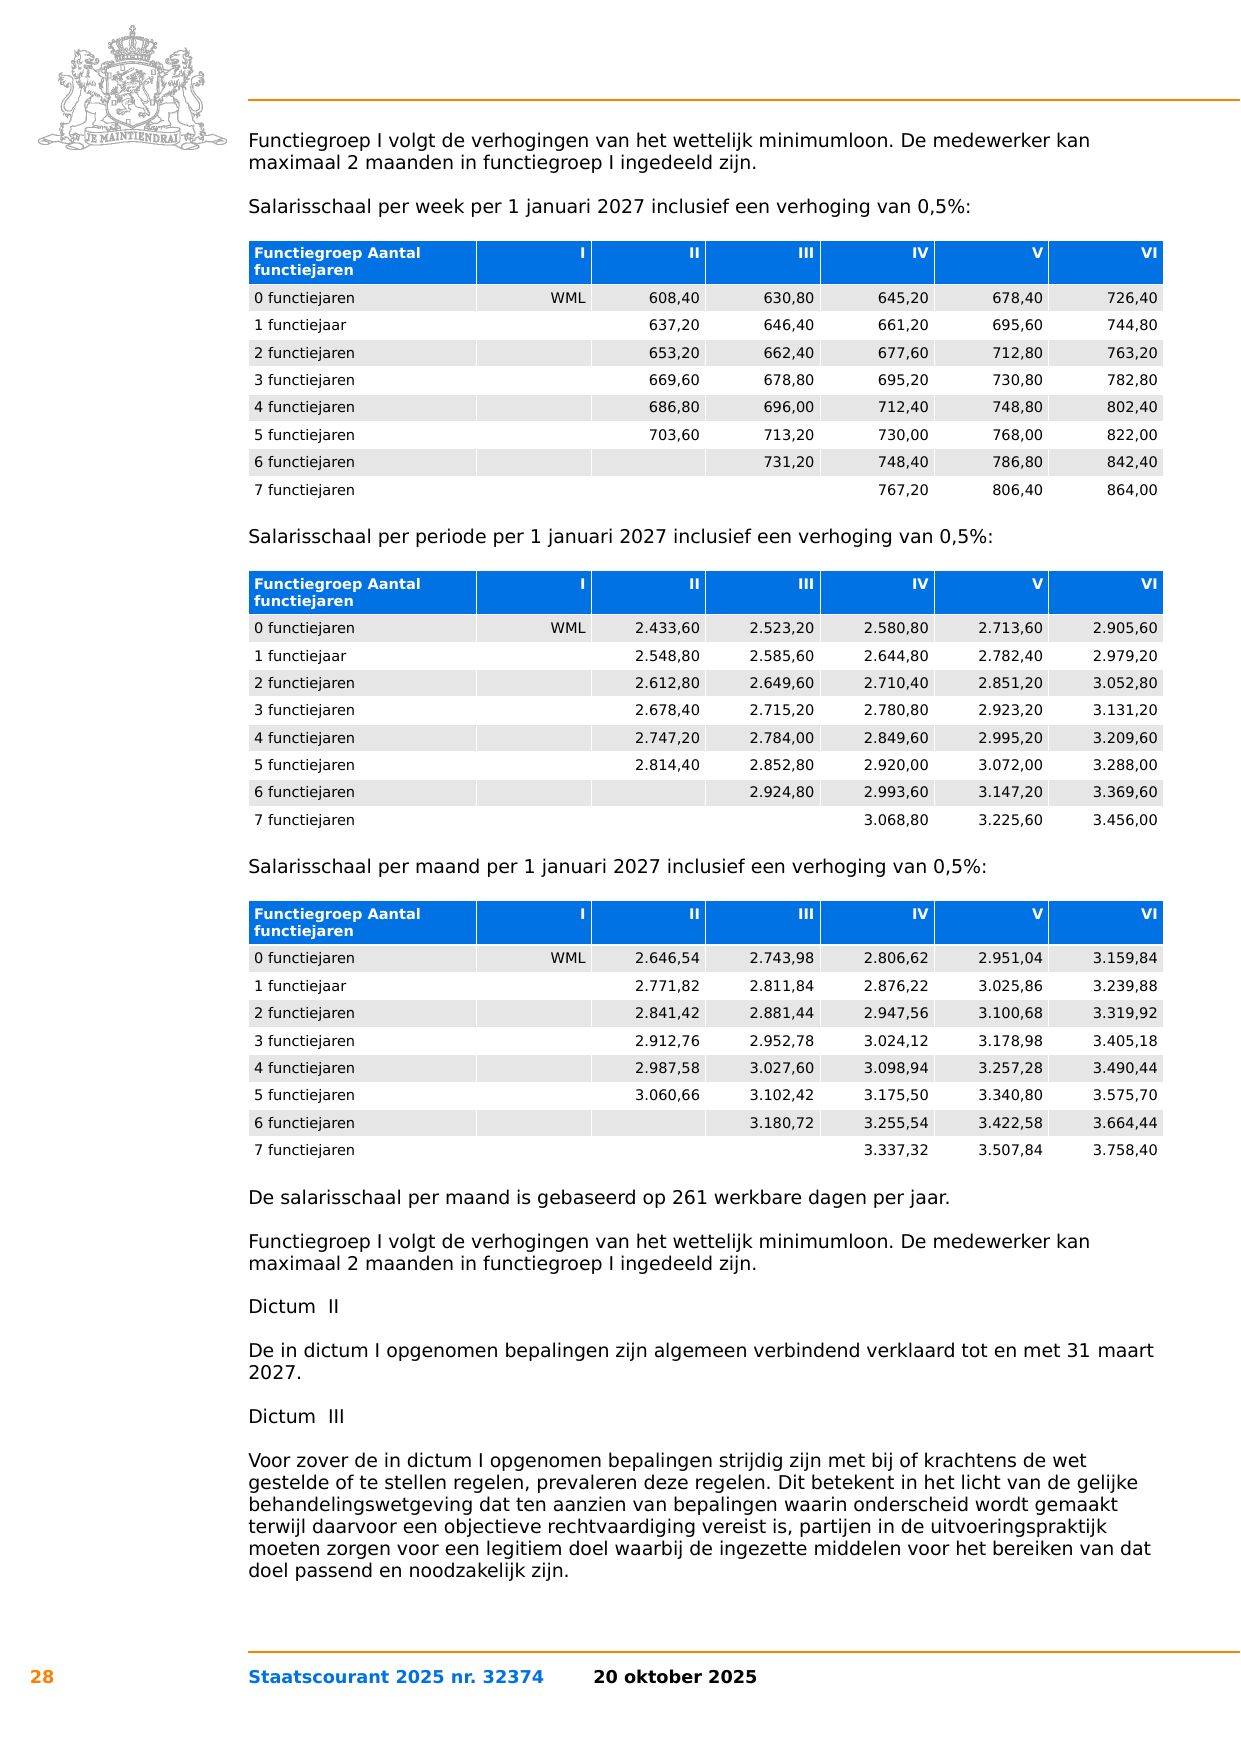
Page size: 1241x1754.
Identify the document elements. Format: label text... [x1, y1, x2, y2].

table_cell [592, 449, 705, 476]
text Voor zover de in dictum I opgenomen bepalingen strijdig zijn met bij of krachtens de wet gestelde of te stellen regelen, prevaleren deze regelen. Dit betekent in het licht van de gelijke behandelingswetgeving dat ten aanzien van bepalingen waarin onderscheid wordt gemaakt terwijl daarvoor een objectieve rechtvaardiging vereist is, partijen in de uitvoeringspraktijk moeten zorgen voor een legitiem doel waarbij de ingezette middelen voor het bereiken van dat doel passend en noodzakelijk zijn. [248, 1450, 1163, 1582]
table_cell 1 functiejaar [249, 313, 476, 339]
table_cell 744,80 [1049, 313, 1163, 339]
table_cell 2.995,20 [935, 725, 1048, 751]
table_cell 712,80 [935, 340, 1048, 366]
table_cell 2.881,44 [706, 1000, 820, 1027]
table_header IV [821, 901, 934, 944]
table_cell 3.337,32 [821, 1138, 934, 1164]
table_cell 768,00 [935, 422, 1048, 448]
table_cell 2.678,40 [592, 698, 705, 724]
table_header Functiegroep Aantal functiejaren [249, 571, 476, 614]
table_cell 3.288,00 [1049, 752, 1163, 779]
table_cell 3.664,44 [1049, 1110, 1163, 1136]
table_cell 3 functiejaren [249, 698, 476, 724]
table_cell 2.905,60 [1049, 615, 1163, 642]
table_cell 2.433,60 [592, 615, 705, 642]
table_header III [706, 241, 820, 284]
table_cell [477, 449, 591, 476]
table_cell [592, 1138, 705, 1164]
table_cell 3.319,92 [1049, 1000, 1163, 1027]
table_cell 786,80 [935, 449, 1048, 476]
table_cell 3.225,60 [935, 807, 1048, 833]
table_cell 822,00 [1049, 422, 1163, 448]
table_cell [706, 807, 820, 833]
table_cell 1 functiejaar [249, 973, 476, 999]
table_cell 637,20 [592, 313, 705, 339]
table_cell 767,20 [821, 477, 934, 503]
table_cell 3.027,60 [706, 1055, 820, 1082]
table_header I [477, 571, 591, 614]
table_cell 6 functiejaren [249, 449, 476, 476]
table_cell 2.523,20 [706, 615, 820, 642]
table_header VI [1049, 241, 1163, 284]
table_cell 2.612,80 [592, 670, 705, 696]
table_cell 2.987,58 [592, 1055, 705, 1082]
table_cell 695,60 [935, 313, 1048, 339]
table_cell [592, 1110, 705, 1136]
table_cell 3.255,54 [821, 1110, 934, 1136]
table_cell 730,80 [935, 367, 1048, 393]
table_cell 2.644,80 [821, 643, 934, 669]
table_cell 2.814,40 [592, 752, 705, 779]
table_cell 5 functiejaren [249, 752, 476, 779]
table_cell 5 functiejaren [249, 422, 476, 448]
table_cell 2.841,42 [592, 1000, 705, 1027]
table_cell 686,80 [592, 395, 705, 421]
table_cell 703,60 [592, 422, 705, 448]
table_cell 695,20 [821, 367, 934, 393]
text Dictum II [248, 1296, 1163, 1318]
table_cell 3.175,50 [821, 1083, 934, 1109]
text De in dictum I opgenomen bepalingen zijn algemeen verbindend verklaard tot en met 31 maart 2027. [248, 1340, 1163, 1384]
table_cell 0 functiejaren [249, 946, 476, 972]
table_cell 608,40 [592, 285, 705, 311]
table_cell 782,80 [1049, 367, 1163, 393]
table_cell 864,00 [1049, 477, 1163, 503]
table_header I [477, 901, 591, 944]
table_cell [592, 807, 705, 833]
table_cell [477, 973, 591, 999]
table_header VI [1049, 571, 1163, 614]
table_cell 3.490,44 [1049, 1055, 1163, 1082]
table_cell 2.580,80 [821, 615, 934, 642]
table_cell [477, 780, 591, 806]
text Salarisschaal per week per 1 januari 2027 inclusief een verhoging van 0,5%: [248, 196, 1163, 218]
table_header II [592, 571, 705, 614]
table_cell 646,40 [706, 313, 820, 339]
table_cell 2.782,40 [935, 643, 1048, 669]
table_cell 2.646,54 [592, 946, 705, 972]
text Dictum III [248, 1406, 1163, 1428]
table_cell 1 functiejaar [249, 643, 476, 669]
table_cell 802,40 [1049, 395, 1163, 421]
table_cell 7 functiejaren [249, 1138, 476, 1164]
table_cell 2.784,00 [706, 725, 820, 751]
table_cell [477, 1138, 591, 1164]
table_cell 3.024,12 [821, 1028, 934, 1054]
table_cell 678,80 [706, 367, 820, 393]
table_cell 806,40 [935, 477, 1048, 503]
table_cell 3.405,18 [1049, 1028, 1163, 1054]
text Salarisschaal per maand per 1 januari 2027 inclusief een verhoging van 0,5%: [248, 856, 1163, 878]
table_cell 653,20 [592, 340, 705, 366]
table_cell 2 functiejaren [249, 1000, 476, 1027]
table_header III [706, 571, 820, 614]
table_cell 3.068,80 [821, 807, 934, 833]
table_cell 6 functiejaren [249, 1110, 476, 1136]
table_cell [477, 367, 591, 393]
table_cell 2.947,56 [821, 1000, 934, 1027]
table_header IV [821, 241, 934, 284]
table_cell 3.456,00 [1049, 807, 1163, 833]
table_cell 2.548,80 [592, 643, 705, 669]
table_cell 2.649,60 [706, 670, 820, 696]
table_cell 2.715,20 [706, 698, 820, 724]
table_cell 7 functiejaren [249, 807, 476, 833]
table_cell 3.102,42 [706, 1083, 820, 1109]
table_cell 678,40 [935, 285, 1048, 311]
table_header II [592, 901, 705, 944]
table_cell [477, 698, 591, 724]
table_cell 2 functiejaren [249, 670, 476, 696]
table_cell 748,80 [935, 395, 1048, 421]
table_cell 748,40 [821, 449, 934, 476]
table_cell 677,60 [821, 340, 934, 366]
table_cell 2.713,60 [935, 615, 1048, 642]
table_cell [477, 1028, 591, 1054]
table_cell 3.060,66 [592, 1083, 705, 1109]
table_cell 2.780,80 [821, 698, 934, 724]
table_header V [935, 901, 1048, 944]
table_header V [935, 241, 1048, 284]
table_cell 2.852,80 [706, 752, 820, 779]
table_cell 3.369,60 [1049, 780, 1163, 806]
table_cell [477, 477, 591, 503]
table_cell 3.758,40 [1049, 1138, 1163, 1164]
text Functiegroep I volgt de verhogingen van het wettelijk minimumloon. De medewerker kan maximaal 2 maanden in functiegroep I ingedeeld zijn. [248, 130, 1163, 174]
table_cell 842,40 [1049, 449, 1163, 476]
table_cell 3.159,84 [1049, 946, 1163, 972]
table_cell [477, 395, 591, 421]
table_cell [477, 752, 591, 779]
text De salarisschaal per maand is gebaseerd op 261 werkbare dagen per jaar. [248, 1187, 1163, 1209]
table_cell 2.920,00 [821, 752, 934, 779]
table_cell 2.851,20 [935, 670, 1048, 696]
table_cell 2.924,80 [706, 780, 820, 806]
table_cell 3.052,80 [1049, 670, 1163, 696]
table_cell 2.585,60 [706, 643, 820, 669]
table_cell 5 functiejaren [249, 1083, 476, 1109]
table_cell 6 functiejaren [249, 780, 476, 806]
text Salarisschaal per periode per 1 januari 2027 inclusief een verhoging van 0,5%: [248, 526, 1163, 548]
table_cell 726,40 [1049, 285, 1163, 311]
table_cell 3.507,84 [935, 1138, 1048, 1164]
table_cell 3.178,98 [935, 1028, 1048, 1054]
table_cell 0 functiejaren [249, 615, 476, 642]
table_cell 2.747,20 [592, 725, 705, 751]
table_cell 2.923,20 [935, 698, 1048, 724]
table_cell [477, 807, 591, 833]
table_cell WML [477, 615, 591, 642]
table_cell 2.806,62 [821, 946, 934, 972]
table_cell 4 functiejaren [249, 1055, 476, 1082]
table_cell 4 functiejaren [249, 725, 476, 751]
table_cell [592, 477, 705, 503]
table_cell 2.710,40 [821, 670, 934, 696]
table_cell 712,40 [821, 395, 934, 421]
table_cell [477, 1055, 591, 1082]
table_cell 3.340,80 [935, 1083, 1048, 1109]
table_cell 2.912,76 [592, 1028, 705, 1054]
table_cell 662,40 [706, 340, 820, 366]
table_cell 2.811,84 [706, 973, 820, 999]
table_cell 3.180,72 [706, 1110, 820, 1136]
table_cell [477, 643, 591, 669]
table_cell 2.951,04 [935, 946, 1048, 972]
table_cell 2.993,60 [821, 780, 934, 806]
table_cell 731,20 [706, 449, 820, 476]
table_cell 3.147,20 [935, 780, 1048, 806]
table_cell 3 functiejaren [249, 367, 476, 393]
table_cell 2.849,60 [821, 725, 934, 751]
table_cell 3.575,70 [1049, 1083, 1163, 1109]
table_cell [706, 477, 820, 503]
table_cell [477, 1110, 591, 1136]
table_cell 3.025,86 [935, 973, 1048, 999]
table_cell 696,00 [706, 395, 820, 421]
table_cell 2.952,78 [706, 1028, 820, 1054]
table_cell 630,80 [706, 285, 820, 311]
table_cell 3.422,58 [935, 1110, 1048, 1136]
table_cell [477, 1000, 591, 1027]
table_header IV [821, 571, 934, 614]
table_cell 3.100,68 [935, 1000, 1048, 1027]
table_cell 2.876,22 [821, 973, 934, 999]
table_cell 763,20 [1049, 340, 1163, 366]
table_cell 2 functiejaren [249, 340, 476, 366]
table_cell 3.072,00 [935, 752, 1048, 779]
table_cell 661,20 [821, 313, 934, 339]
picture [38, 25, 227, 150]
text Functiegroep I volgt de verhogingen van het wettelijk minimumloon. De medewerker kan maximaal 2 maanden in functiegroep I ingedeeld zijn. [248, 1231, 1163, 1274]
table_cell 7 functiejaren [249, 477, 476, 503]
table_cell 3.209,60 [1049, 725, 1163, 751]
table_cell [706, 1138, 820, 1164]
table_cell WML [477, 285, 591, 311]
table_header III [706, 901, 820, 944]
table_cell 3.257,28 [935, 1055, 1048, 1082]
table_cell [477, 670, 591, 696]
table_cell 3.239,88 [1049, 973, 1163, 999]
table_cell [477, 313, 591, 339]
table_cell 645,20 [821, 285, 934, 311]
table_cell [477, 1083, 591, 1109]
table_cell 2.979,20 [1049, 643, 1163, 669]
table_cell 3.131,20 [1049, 698, 1163, 724]
table_header II [592, 241, 705, 284]
table_cell 3 functiejaren [249, 1028, 476, 1054]
table_cell [477, 422, 591, 448]
table_cell 2.743,98 [706, 946, 820, 972]
table_header VI [1049, 901, 1163, 944]
table_cell [592, 780, 705, 806]
table_cell 730,00 [821, 422, 934, 448]
table_header I [477, 241, 591, 284]
table_cell [477, 340, 591, 366]
table_cell WML [477, 946, 591, 972]
table_cell 4 functiejaren [249, 395, 476, 421]
table_cell 669,60 [592, 367, 705, 393]
table_cell 2.771,82 [592, 973, 705, 999]
table_header Functiegroep Aantal functiejaren [249, 241, 476, 284]
table_cell 3.098,94 [821, 1055, 934, 1082]
table_cell [477, 725, 591, 751]
table_header Functiegroep Aantal functiejaren [249, 901, 476, 944]
table_cell 713,20 [706, 422, 820, 448]
table_cell 0 functiejaren [249, 285, 476, 311]
table_header V [935, 571, 1048, 614]
